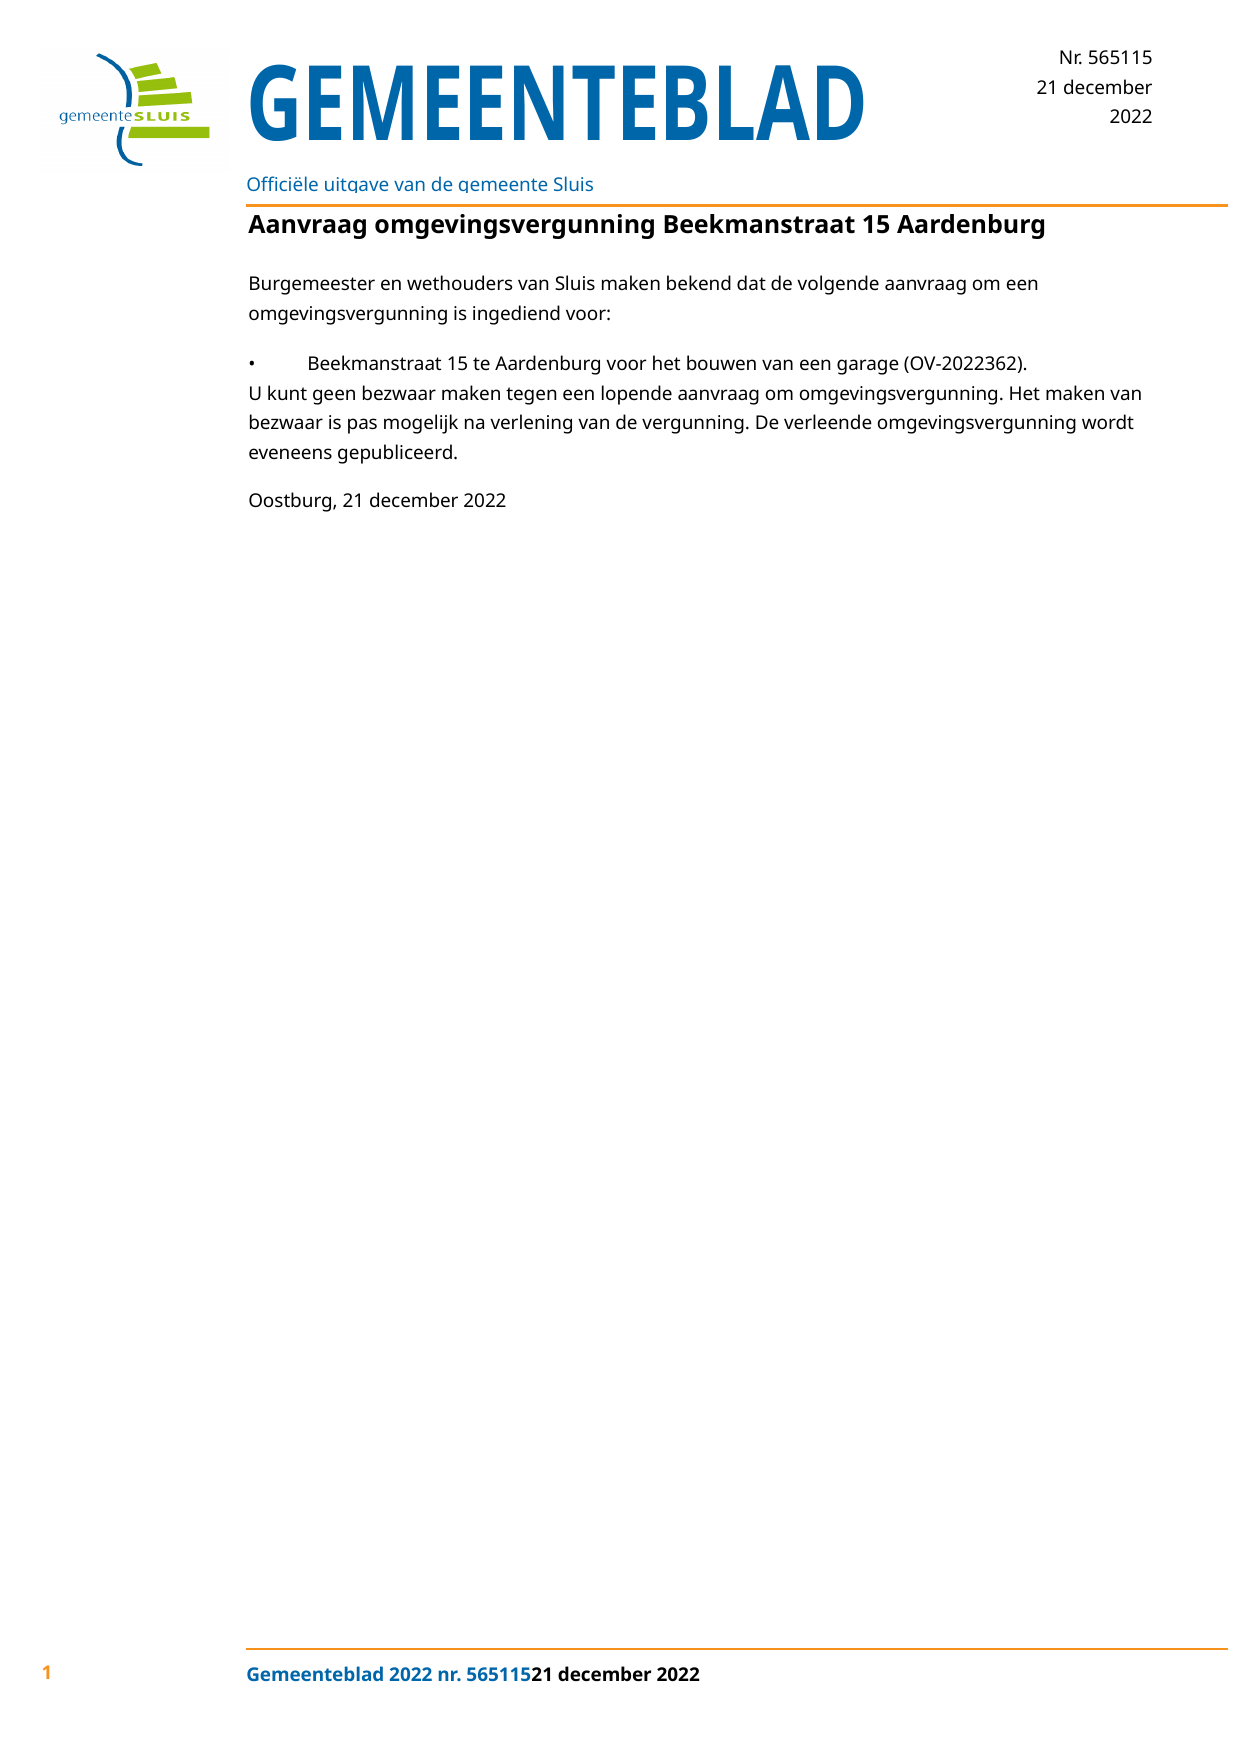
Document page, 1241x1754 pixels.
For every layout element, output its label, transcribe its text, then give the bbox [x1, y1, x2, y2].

list Beekmanstraat 15 te Aardenburg voor het bouwen van een garage (OV-2022362). [248, 350, 1152, 376]
text U kunt geen bezwaar maken tegen een lopende aanvraag om omgevingsvergunning. Het maken van bezwaar is pas mogelijk na verlening van de vergunning. De verleende omgevingsvergunning wordt eveneens gepubliceerd. [248, 380, 1152, 465]
text Aanvraag omgevingsvergunning Beekmanstraat 15 Aardenburg [248, 207, 1152, 241]
text Oostburg, 21 december 2022 [248, 487, 1152, 513]
picture [41, 47, 231, 172]
text Burgemeester en wethouders van Sluis maken bekend dat de volgende aanvraag om een omgevingsvergunning is ingediend voor: [248, 270, 1152, 326]
